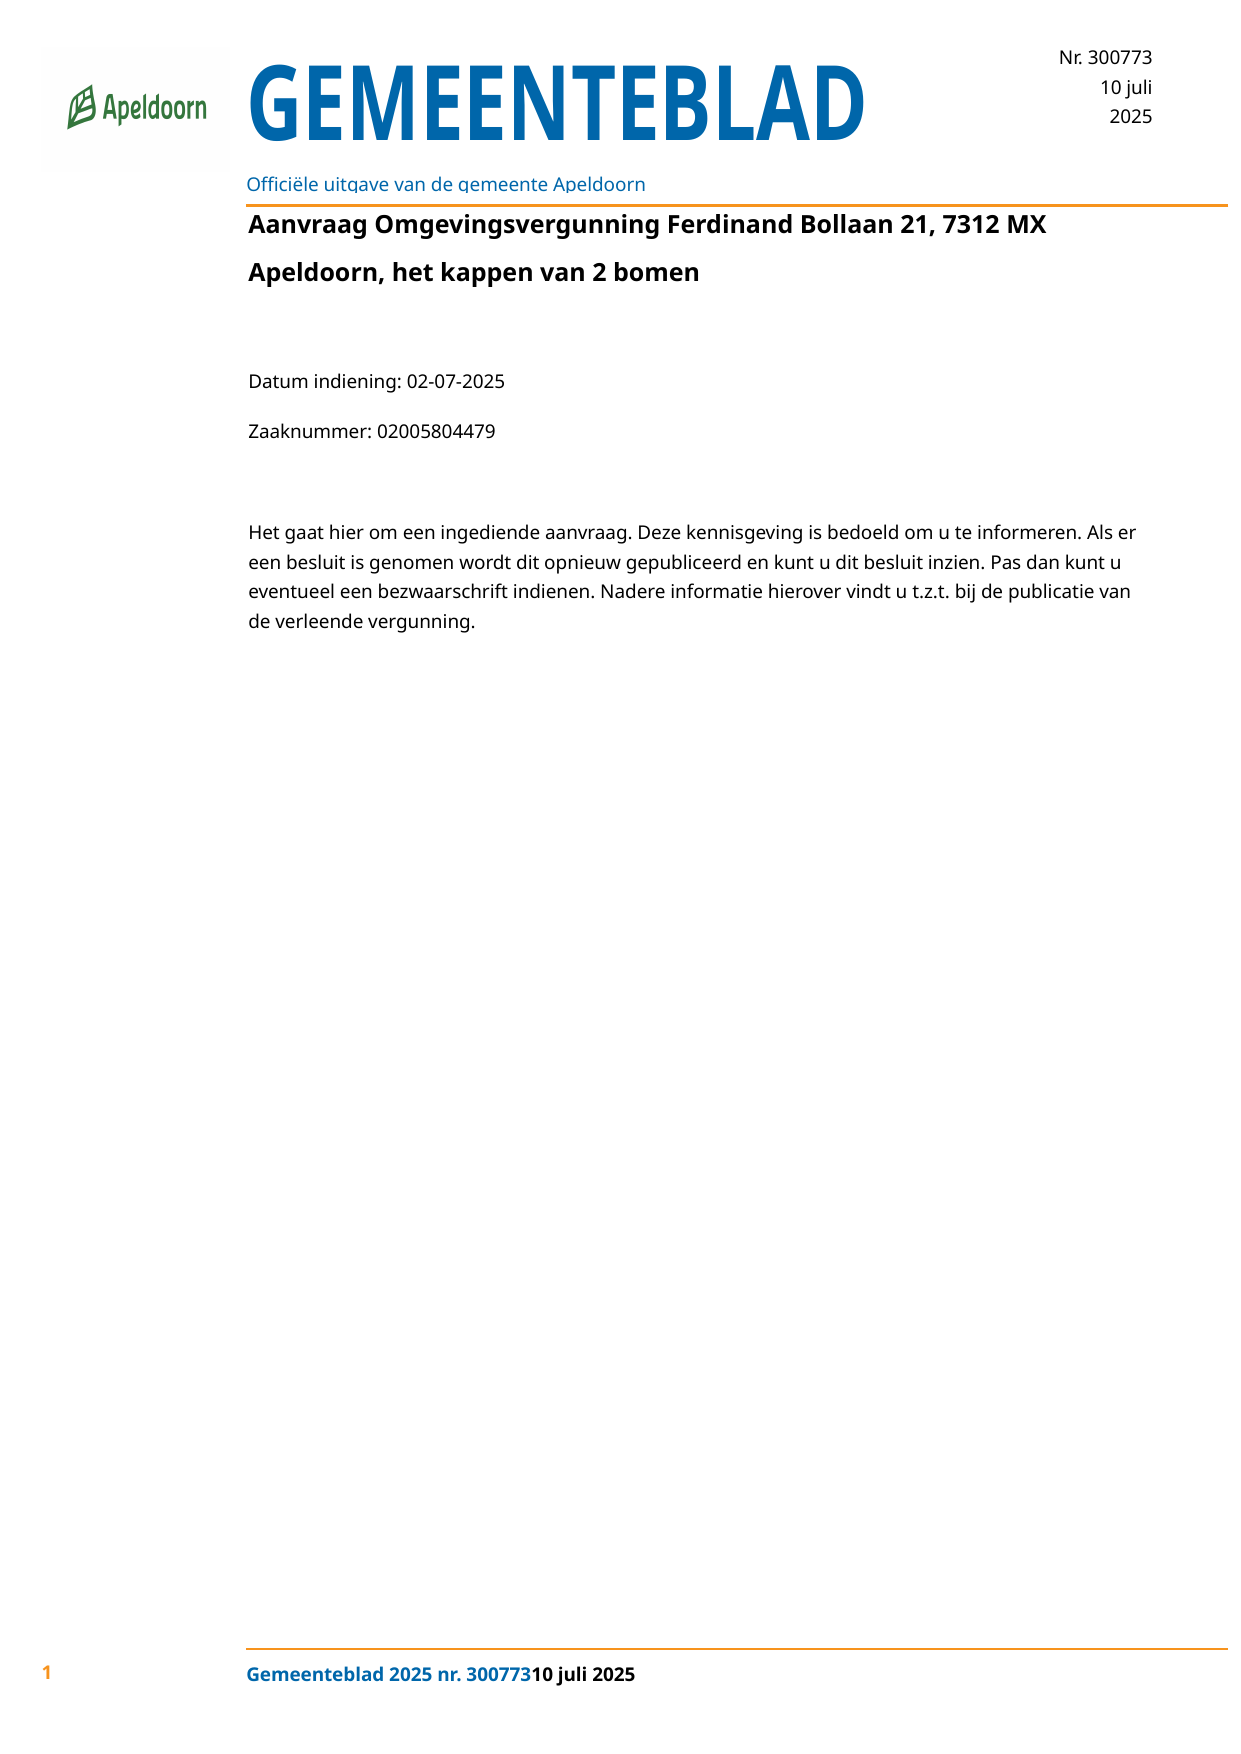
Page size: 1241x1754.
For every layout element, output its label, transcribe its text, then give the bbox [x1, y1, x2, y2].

text Het gaat hier om een ingediende aanvraag. Deze kennisgeving is bedoeld om u te informeren. Als er een besluit is genomen wordt dit opnieuw gepubliceerd en kunt u dit besluit inzien. Pas dan kunt u eventueel een bezwaarschrift indienen. Nadere informatie hierover vindt u t.z.t. bij de publicatie van de verleende vergunning. [248, 519, 1152, 634]
picture [41, 47, 231, 172]
text Aanvraag Omgevingsvergunning Ferdinand Bollaan 21, 7312 MX Apeldoorn, het kappen van 2 bomen [248, 207, 1152, 288]
text Datum indiening: 02-07-2025 [248, 368, 1152, 394]
text Zaaknummer: 02005804479 [248, 419, 1152, 444]
